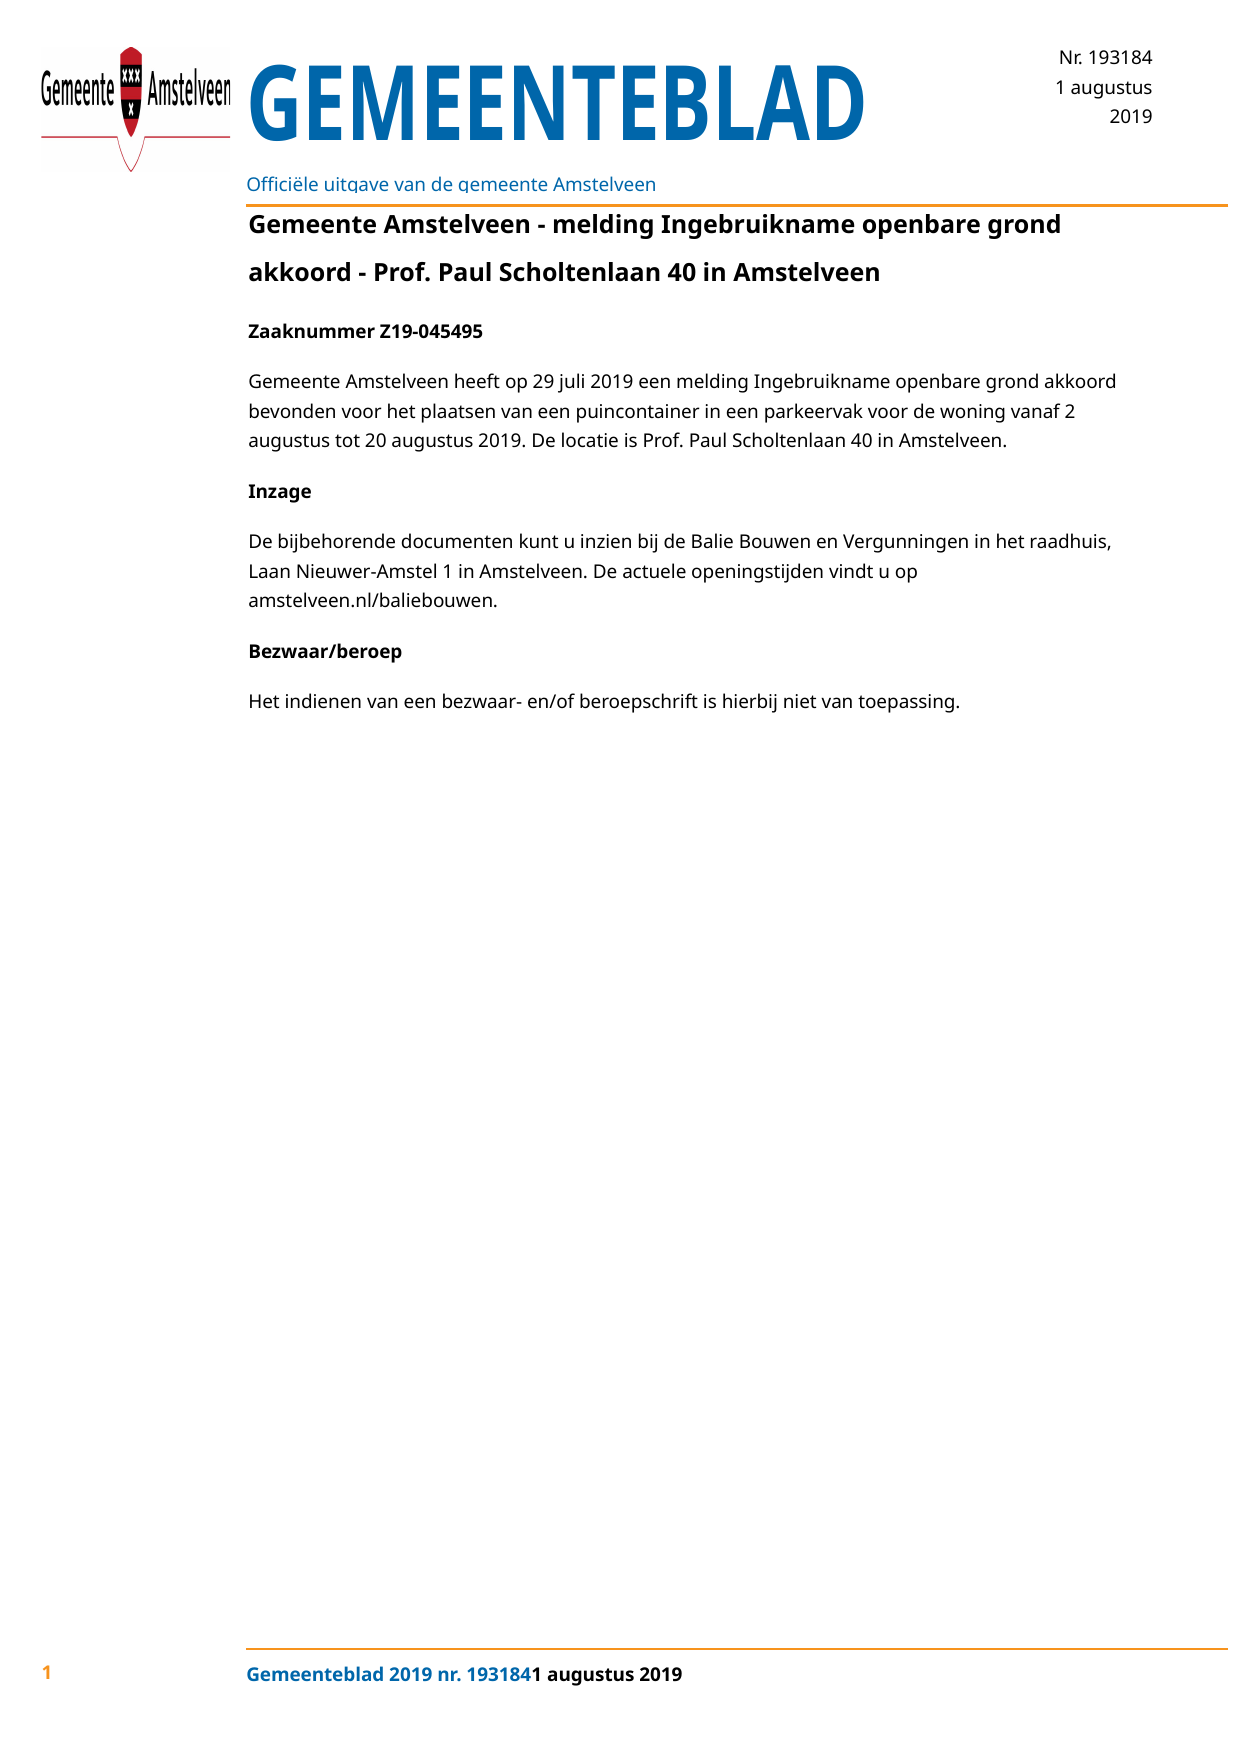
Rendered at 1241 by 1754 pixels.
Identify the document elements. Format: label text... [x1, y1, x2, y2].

text Gemeente Amstelveen - melding Ingebruikname openbare grond akkoord - Prof. Paul Scholtenlaan 40 in Amstelveen [248, 207, 1152, 288]
text Zaaknummer Z19-045495 [248, 318, 1152, 344]
text De bijbehorende documenten kunt u inzien bij de Balie Bouwen en Vergunningen in het raadhuis, Laan Nieuwer-Amstel 1 in Amstelveen. De actuele openingstijden vindt u op amstelveen.nl/baliebouwen. [248, 528, 1152, 613]
text Gemeente Amstelveen heeft op 29 juli 2019 een melding Ingebruikname openbare grond akkoord bevonden voor het plaatsen van een puincontainer in een parkeervak voor de woning vanaf 2 augustus tot 20 augustus 2019. De locatie is Prof. Paul Scholtenlaan 40 in Amstelveen. [248, 368, 1152, 453]
text Inzage [248, 478, 1152, 504]
picture [41, 47, 231, 172]
text Bezwaar/beroep [248, 638, 1152, 664]
text Het indienen van een bezwaar- en/of beroepschrift is hierbij niet van toepassing. [248, 688, 1152, 714]
